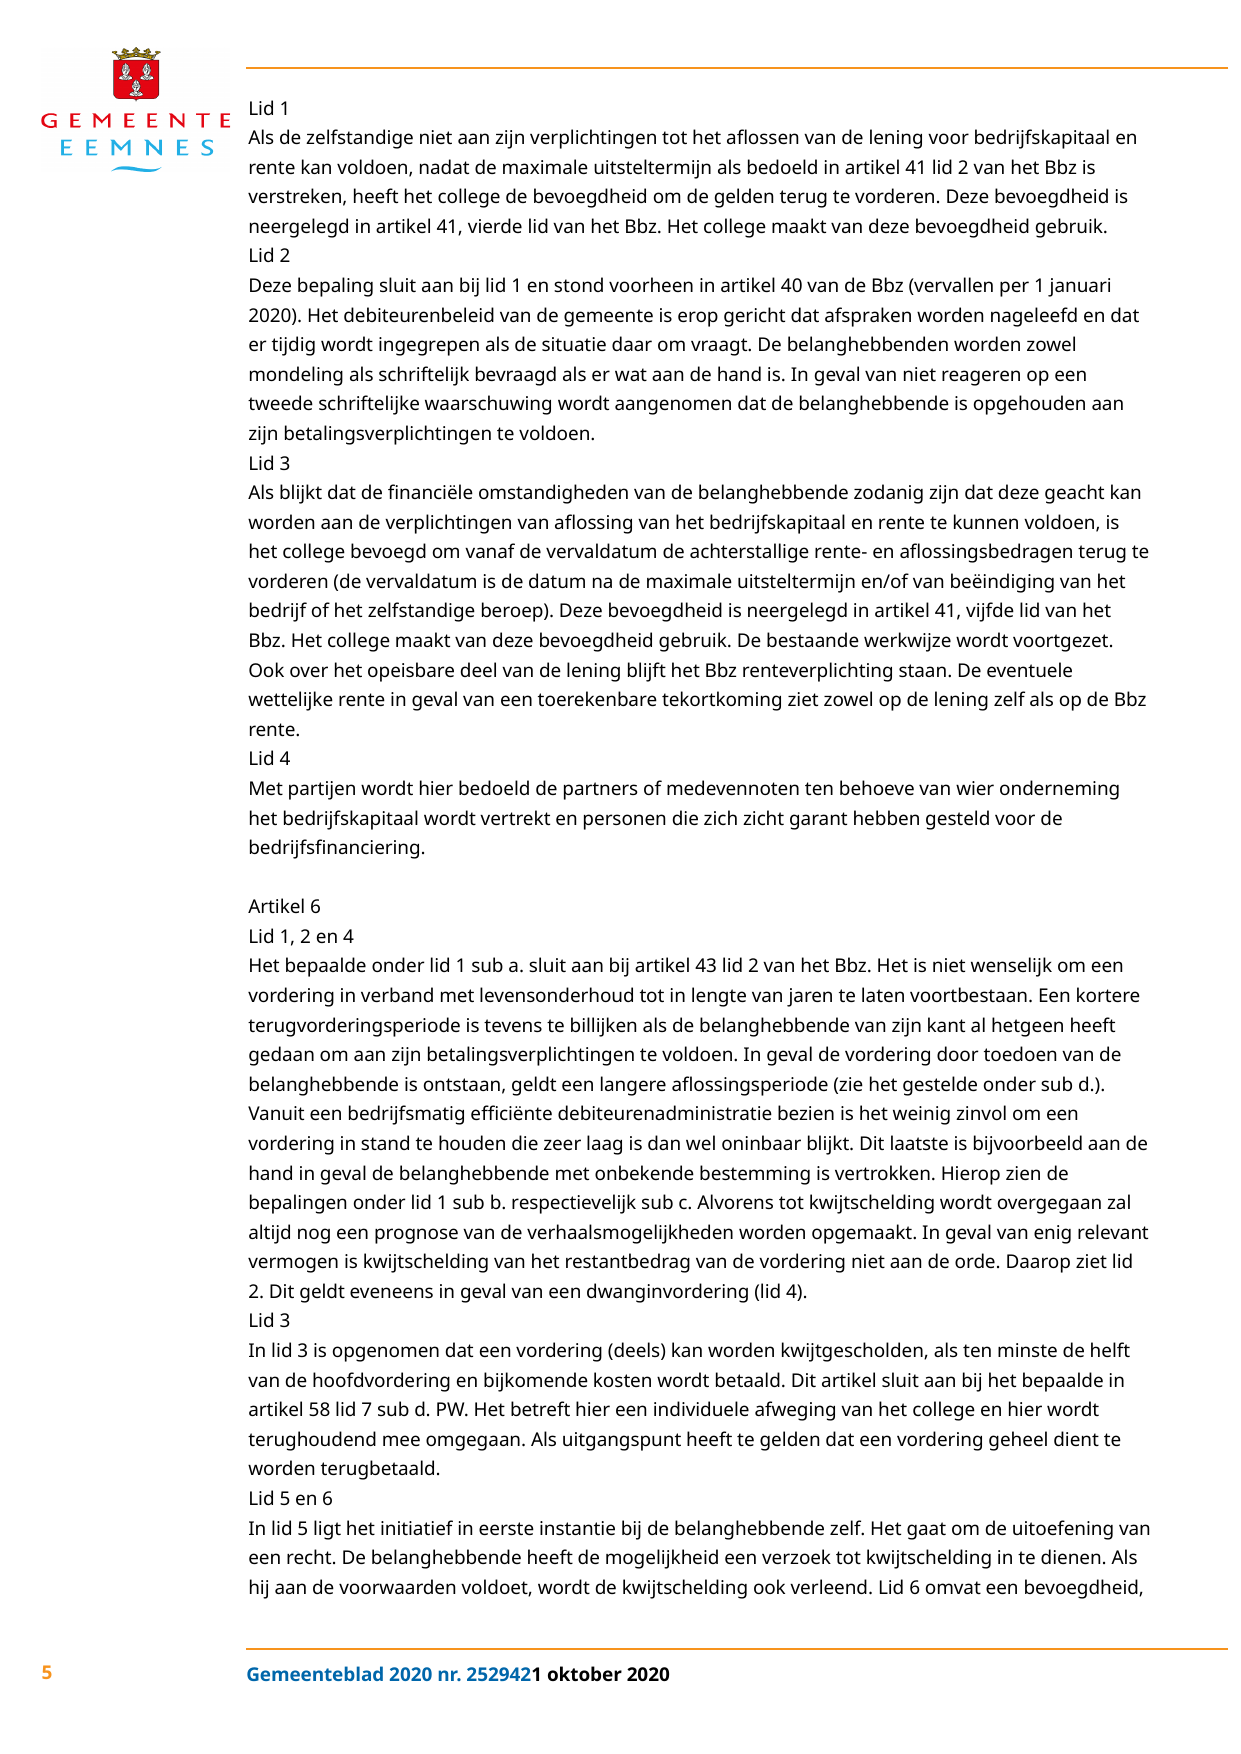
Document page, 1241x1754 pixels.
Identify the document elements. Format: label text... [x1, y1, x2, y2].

text Lid 2 [248, 243, 1152, 268]
text Lid 1, 2 en 4 [248, 923, 1152, 949]
text Als blijkt dat de financiële omstandigheden van de belanghebbende zodanig zijn dat deze geacht kan worden aan de verplichtingen van aflossing van het bedrijfskapitaal en rente te kunnen voldoen, is het college bevoegd om vanaf de vervaldatum de achterstallige rente- en aflossingsbedragen terug te vorderen (de vervaldatum is de datum na de maximale uitsteltermijn en/of van beëindiging van het bedrijf of het zelfstandige beroep). Deze bevoegdheid is neergelegd in artikel 41, vijfde lid van het Bbz. Het college maakt van deze bevoegdheid gebruik. De bestaande werkwijze wordt voortgezet. Ook over het opeisbare deel van de lening blijft het Bbz renteverplichting staan. De eventuele wettelijke rente in geval van een toerekenbare tekortkoming ziet zowel op de lening zelf als op de Bbz rente. [248, 479, 1152, 742]
text Lid 1 [248, 95, 1152, 121]
text Als de zelfstandige niet aan zijn verplichtingen tot het aflossen van de lening voor bedrijfskapitaal en rente kan voldoen, nadat de maximale uitsteltermijn als bedoeld in artikel 41 lid 2 van het Bbz is verstreken, heeft het college de bevoegdheid om de gelden terug te vorderen. Deze bevoegdheid is neergelegd in artikel 41, vierde lid van het Bbz. Het college maakt van deze bevoegdheid gebruik. [248, 124, 1152, 239]
text Artikel 6 [248, 893, 1152, 919]
text Lid 5 en 6 [248, 1485, 1152, 1511]
text Lid 3 [248, 1308, 1152, 1333]
text Deze bepaling sluit aan bij lid 1 en stond voorheen in artikel 40 van de Bbz (vervallen per 1 januari 2020). Het debiteurenbeleid van de gemeente is erop gericht dat afspraken worden nageleefd en dat er tijdig wordt ingegrepen als de situatie daar om vraagt. De belanghebbenden worden zowel mondeling als schriftelijk bevraagd als er wat aan de hand is. In geval van niet reageren op een tweede schriftelijke waarschuwing wordt aangenomen dat de belanghebbende is opgehouden aan zijn betalingsverplichtingen te voldoen. [248, 272, 1152, 446]
text Het bepaalde onder lid 1 sub a. sluit aan bij artikel 43 lid 2 van het Bbz. Het is niet wenselijk om een vordering in verband met levensonderhoud tot in lengte van jaren te laten voortbestaan. Een kortere terugvorderingsperiode is tevens te billijken als de belanghebbende van zijn kant al hetgeen heeft gedaan om aan zijn betalingsverplichtingen te voldoen. In geval de vordering door toedoen van de belanghebbende is ontstaan, geldt een langere aflossingsperiode (zie het gestelde onder sub d.). [248, 953, 1152, 1097]
text In lid 5 ligt het initiatief in eerste instantie bij de belanghebbende zelf. Het gaat om de uitoefening van een recht. De belanghebbende heeft de mogelijkheid een verzoek tot kwijtschelding in te dienen. Als hij aan de voorwaarden voldoet, wordt de kwijtschelding ook verleend. Lid 6 omvat een bevoegdheid, [248, 1515, 1152, 1600]
text Lid 4 [248, 746, 1152, 771]
text In lid 3 is opgenomen dat een vordering (deels) kan worden kwijtgescholden, als ten minste de helft van de hoofdvordering en bijkomende kosten wordt betaald. Dit artikel sluit aan bij het bepaalde in artikel 58 lid 7 sub d. PW. Het betreft hier een individuele afweging van het college en hier wordt terughoudend mee omgegaan. Als uitgangspunt heeft te gelden dat een vordering geheel dient te worden terugbetaald. [248, 1337, 1152, 1481]
text Lid 3 [248, 450, 1152, 476]
text Vanuit een bedrijfsmatig efficiënte debiteurenadministratie bezien is het weinig zinvol om een vordering in stand te houden die zeer laag is dan wel oninbaar blijkt. Dit laatste is bijvoorbeeld aan de hand in geval de belanghebbende met onbekende bestemming is vertrokken. Hierop zien de bepalingen onder lid 1 sub b. respectievelijk sub c. Alvorens tot kwijtschelding wordt overgegaan zal altijd nog een prognose van de verhaalsmogelijkheden worden opgemaakt. In geval van enig relevant vermogen is kwijtschelding van het restantbedrag van de vordering niet aan de orde. Daarop ziet lid 2. Dit geldt eveneens in geval van een dwanginvordering (lid 4). [248, 1101, 1152, 1304]
picture [41, 47, 231, 172]
text Met partijen wordt hier bedoeld de partners of medevennoten ten behoeve van wier onderneming het bedrijfskapitaal wordt vertrekt en personen die zich zicht garant hebben gesteld voor de bedrijfsfinanciering. [248, 775, 1152, 860]
